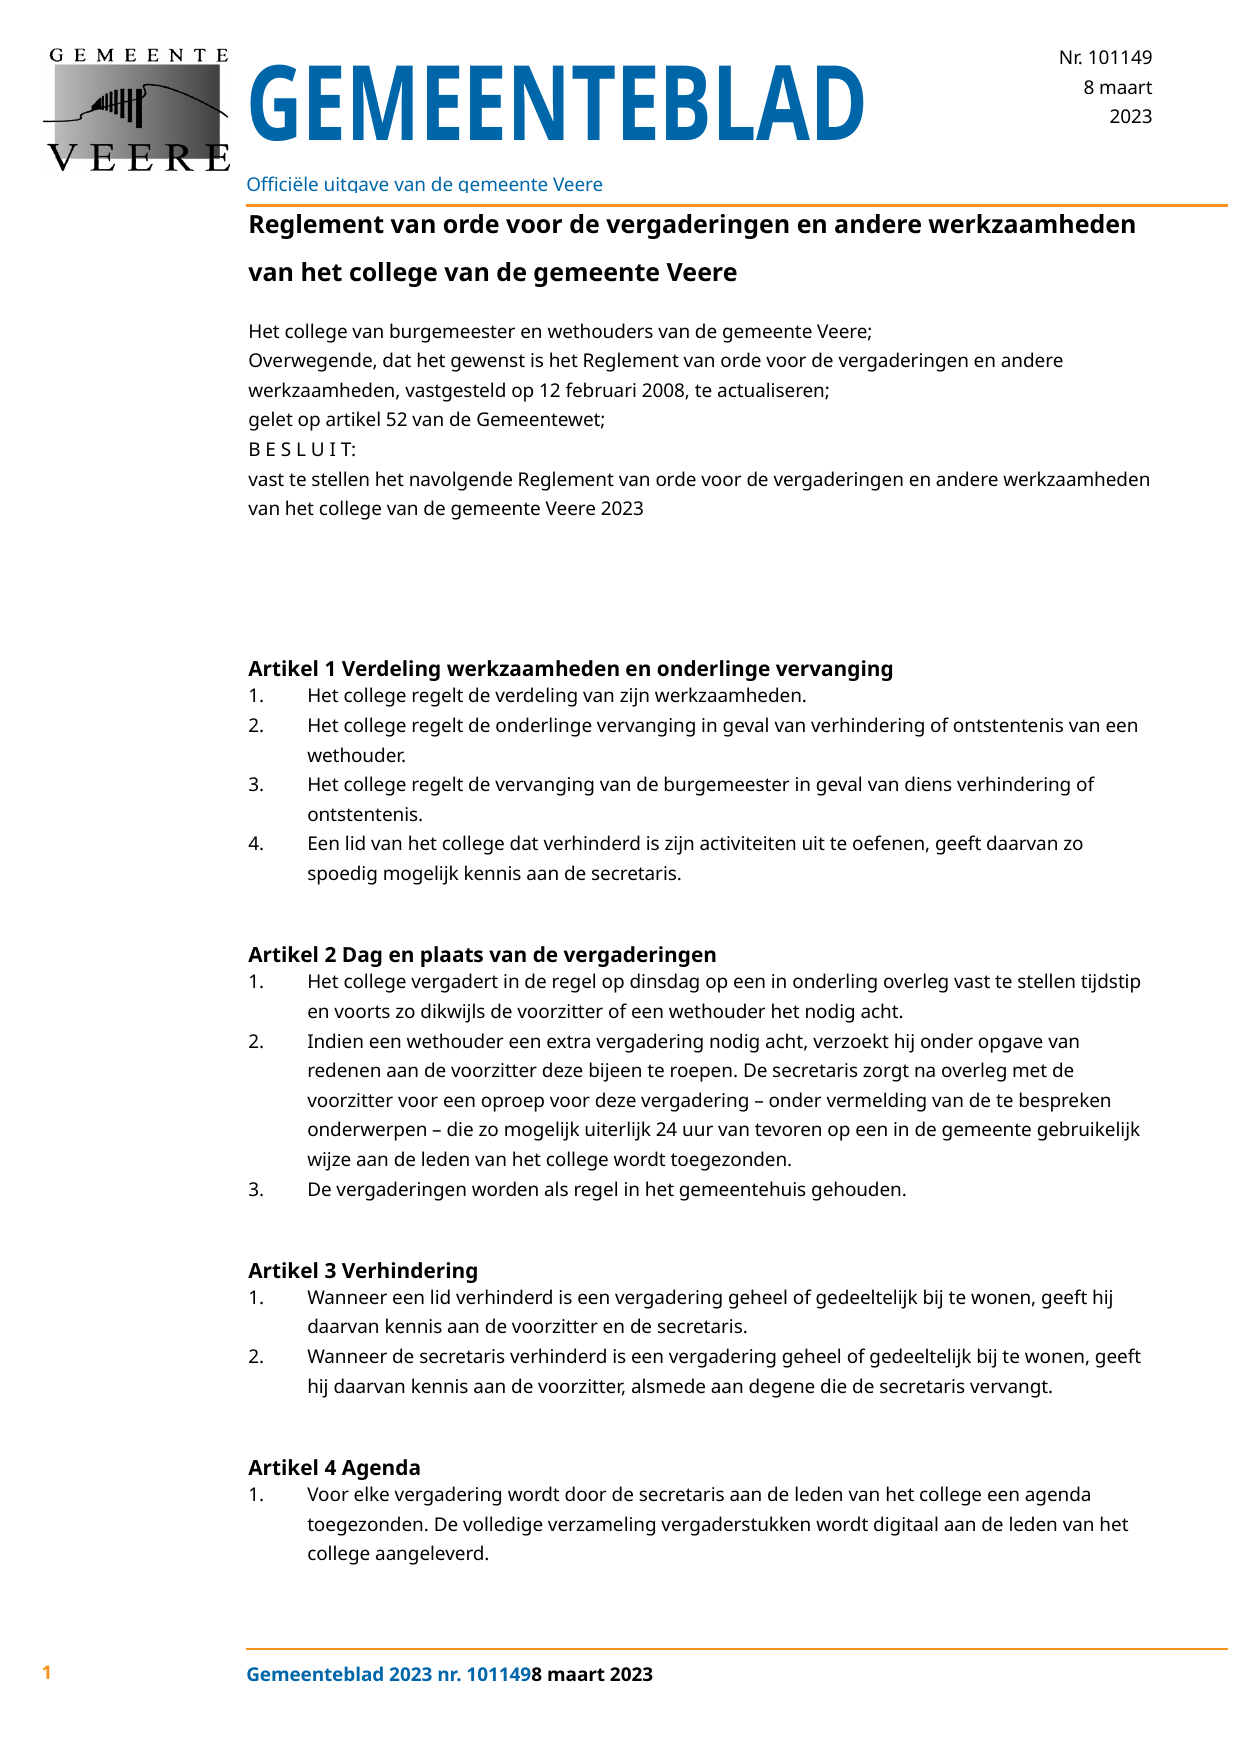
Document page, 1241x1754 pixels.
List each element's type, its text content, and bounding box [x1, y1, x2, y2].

text Artikel 2 Dag en plaats van de vergaderingen [248, 940, 1152, 969]
text Overwegende, dat het gewenst is het Reglement van orde voor de vergaderingen en andere werkzaamheden, vastgesteld op 12 februari 2008, te actualiseren; [248, 347, 1152, 403]
text Artikel 1 Verdeling werkzaamheden en onderlinge vervanging [248, 654, 1152, 683]
list Wanneer de secretaris verhinderd is een vergadering geheel of gedeeltelijk bij te wonen, geeft hij daarvan kennis aan de voorzitter, alsmede aan degene die de secretaris vervangt. [248, 1343, 1152, 1399]
list Indien een wethouder een extra vergadering nodig acht, verzoekt hij onder opgave van redenen aan de voorzitter deze bijeen te roepen. De secretaris zorgt na overleg met de voorzitter voor een oproep voor deze vergadering – onder vermelding van de te bespreken onderwerpen – die zo mogelijk uiterlijk 24 uur van tevoren op een in de gemeente gebruikelijk wijze aan de leden van het college wordt toegezonden. [248, 1028, 1152, 1172]
list Een lid van het college dat verhinderd is zijn activiteiten uit te oefenen, geeft daarvan zo spoedig mogelijk kennis aan de secretaris. [248, 831, 1152, 886]
list De vergaderingen worden als regel in het gemeentehuis gehouden. [248, 1176, 1152, 1201]
picture [41, 47, 231, 172]
text Het college van burgemeester en wethouders van de gemeente Veere; [248, 318, 1152, 344]
text gelet op artikel 52 van de Gemeentewet; [248, 407, 1152, 432]
text B E S L U I T: [248, 436, 1152, 462]
list Wanneer een lid verhinderd is een vergadering geheel of gedeeltelijk bij te wonen, geeft hij daarvan kennis aan de voorzitter en de secretaris. [248, 1284, 1152, 1339]
text Reglement van orde voor de vergaderingen en andere werkzaamheden van het college van de gemeente Veere [248, 207, 1152, 288]
text Artikel 4 Agenda [248, 1453, 1152, 1481]
text vast te stellen het navolgende Reglement van orde voor de vergaderingen en andere werkzaamheden van het college van de gemeente Veere 2023 [248, 466, 1152, 521]
list Het college regelt de vervanging van de burgemeester in geval van diens verhindering of ontstentenis. [248, 771, 1152, 827]
list Het college regelt de verdeling van zijn werkzaamheden. [248, 683, 1152, 708]
list Het college vergadert in de regel op dinsdag op een in onderling overleg vast te stellen tijdstip en voorts zo dikwijls de voorzitter of een wethouder het nodig acht. [248, 969, 1152, 1024]
list Het college regelt de onderlinge vervanging in geval van verhindering of ontstentenis van een wethouder. [248, 712, 1152, 768]
text Artikel 3 Verhindering [248, 1256, 1152, 1284]
list Voor elke vergadering wordt door de secretaris aan de leden van het college een agenda toegezonden. De volledige verzameling vergaderstukken wordt digitaal aan de leden van het college aangeleverd. [248, 1481, 1152, 1566]
